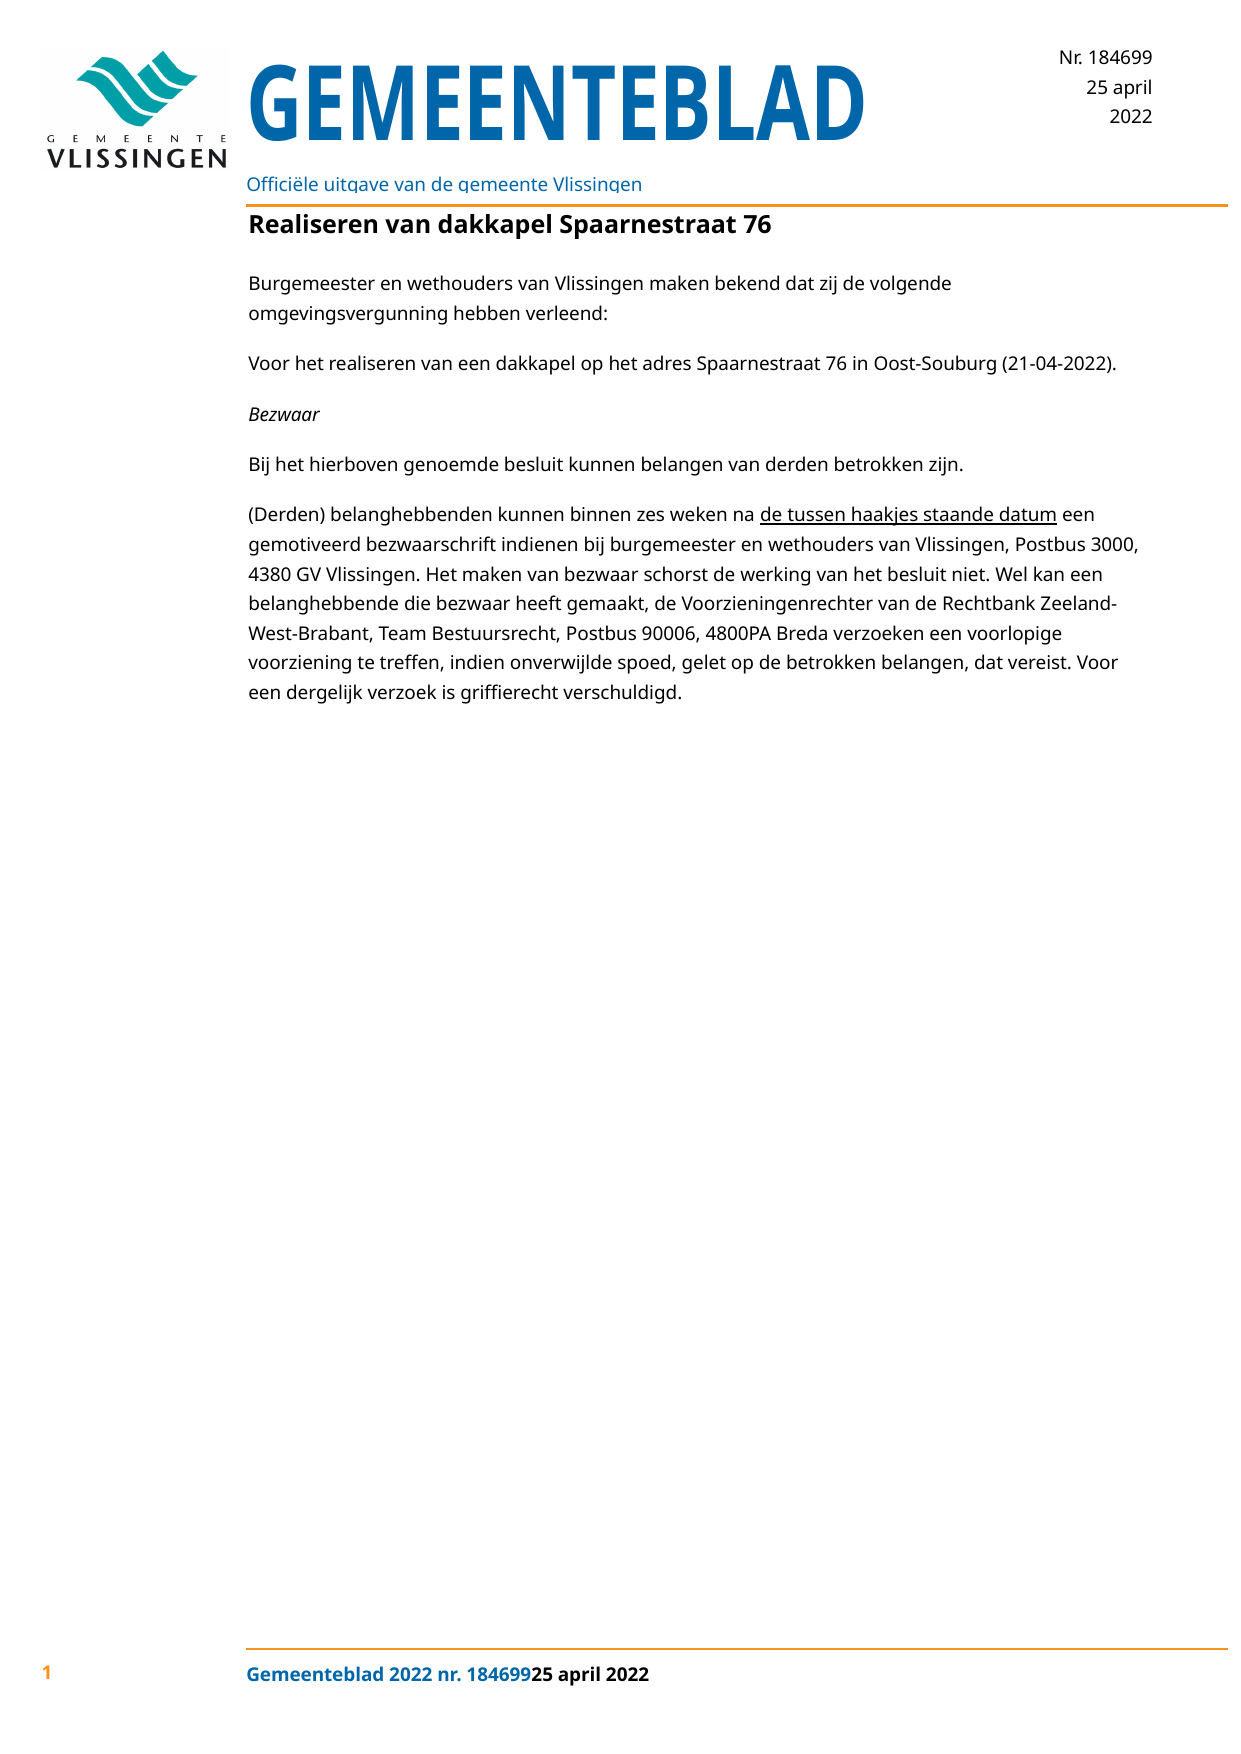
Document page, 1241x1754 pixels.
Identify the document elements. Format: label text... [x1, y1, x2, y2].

text Burgemeester en wethouders van Vlissingen maken bekend dat zij de volgende omgevingsvergunning hebben verleend: [248, 270, 1152, 326]
text (Derden) belanghebbenden kunnen binnen zes weken na de tussen haakjes staande datum een gemotiveerd bezwaarschrift indienen bij burgemeester en wethouders van Vlissingen, Postbus 3000, 4380 GV Vlissingen. Het maken van bezwaar schorst de werking van het besluit niet. Wel kan een belanghebbende die bezwaar heeft gemaakt, de Voorzieningenrechter van de Rechtbank Zeeland-West-Brabant, Team Bestuursrecht, Postbus 90006, 4800PA Breda verzoeken een voorlopige voorziening te treffen, indien onverwijlde spoed, gelet op de betrokken belangen, dat vereist. Voor een dergelijk verzoek is griffierecht verschuldigd. [248, 502, 1152, 705]
text Realiseren van dakkapel Spaarnestraat 76 [248, 207, 1152, 241]
picture [41, 47, 231, 172]
text Voor het realiseren van een dakkapel op het adres Spaarnestraat 76 in Oost-Souburg (21-04-2022). [248, 350, 1152, 376]
text Bij het hierboven genoemde besluit kunnen belangen van derden betrokken zijn. [248, 451, 1152, 477]
text Bezwaar [248, 401, 1152, 426]
